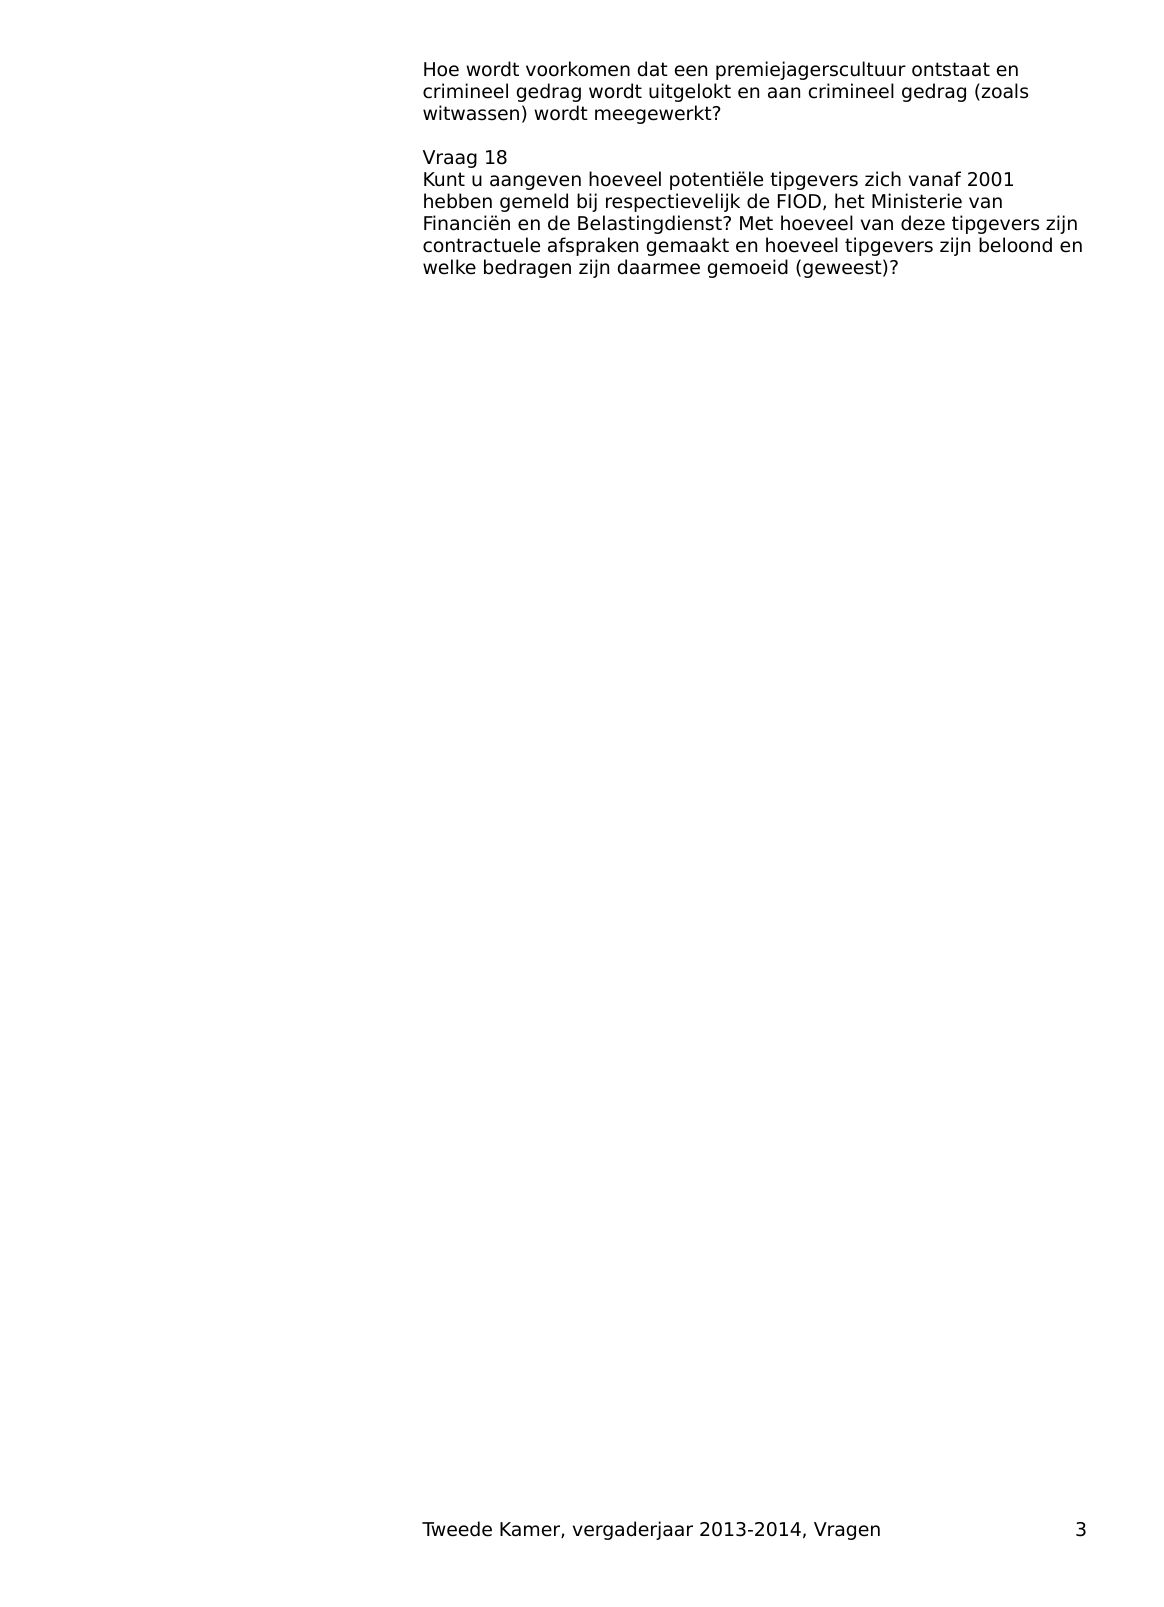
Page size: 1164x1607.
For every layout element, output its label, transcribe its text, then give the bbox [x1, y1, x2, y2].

text Kunt u aangeven hoeveel potentiële tipgevers zich vanaf 2001 hebben gemeld bij respectievelijk de FIOD, het Ministerie van Financiën en de Belastingdienst? Met hoeveel van deze tipgevers zijn contractuele afspraken gemaakt en hoeveel tipgevers zijn beloond en welke bedragen zijn daarmee gemoeid (geweest)? [422, 169, 1087, 279]
text Hoe wordt voorkomen dat een premiejagerscultuur ontstaat en crimineel gedrag wordt uitgelokt en aan crimineel gedrag (zoals witwassen) wordt meegewerkt? [422, 59, 1087, 125]
text Vraag 18 [422, 147, 1087, 169]
